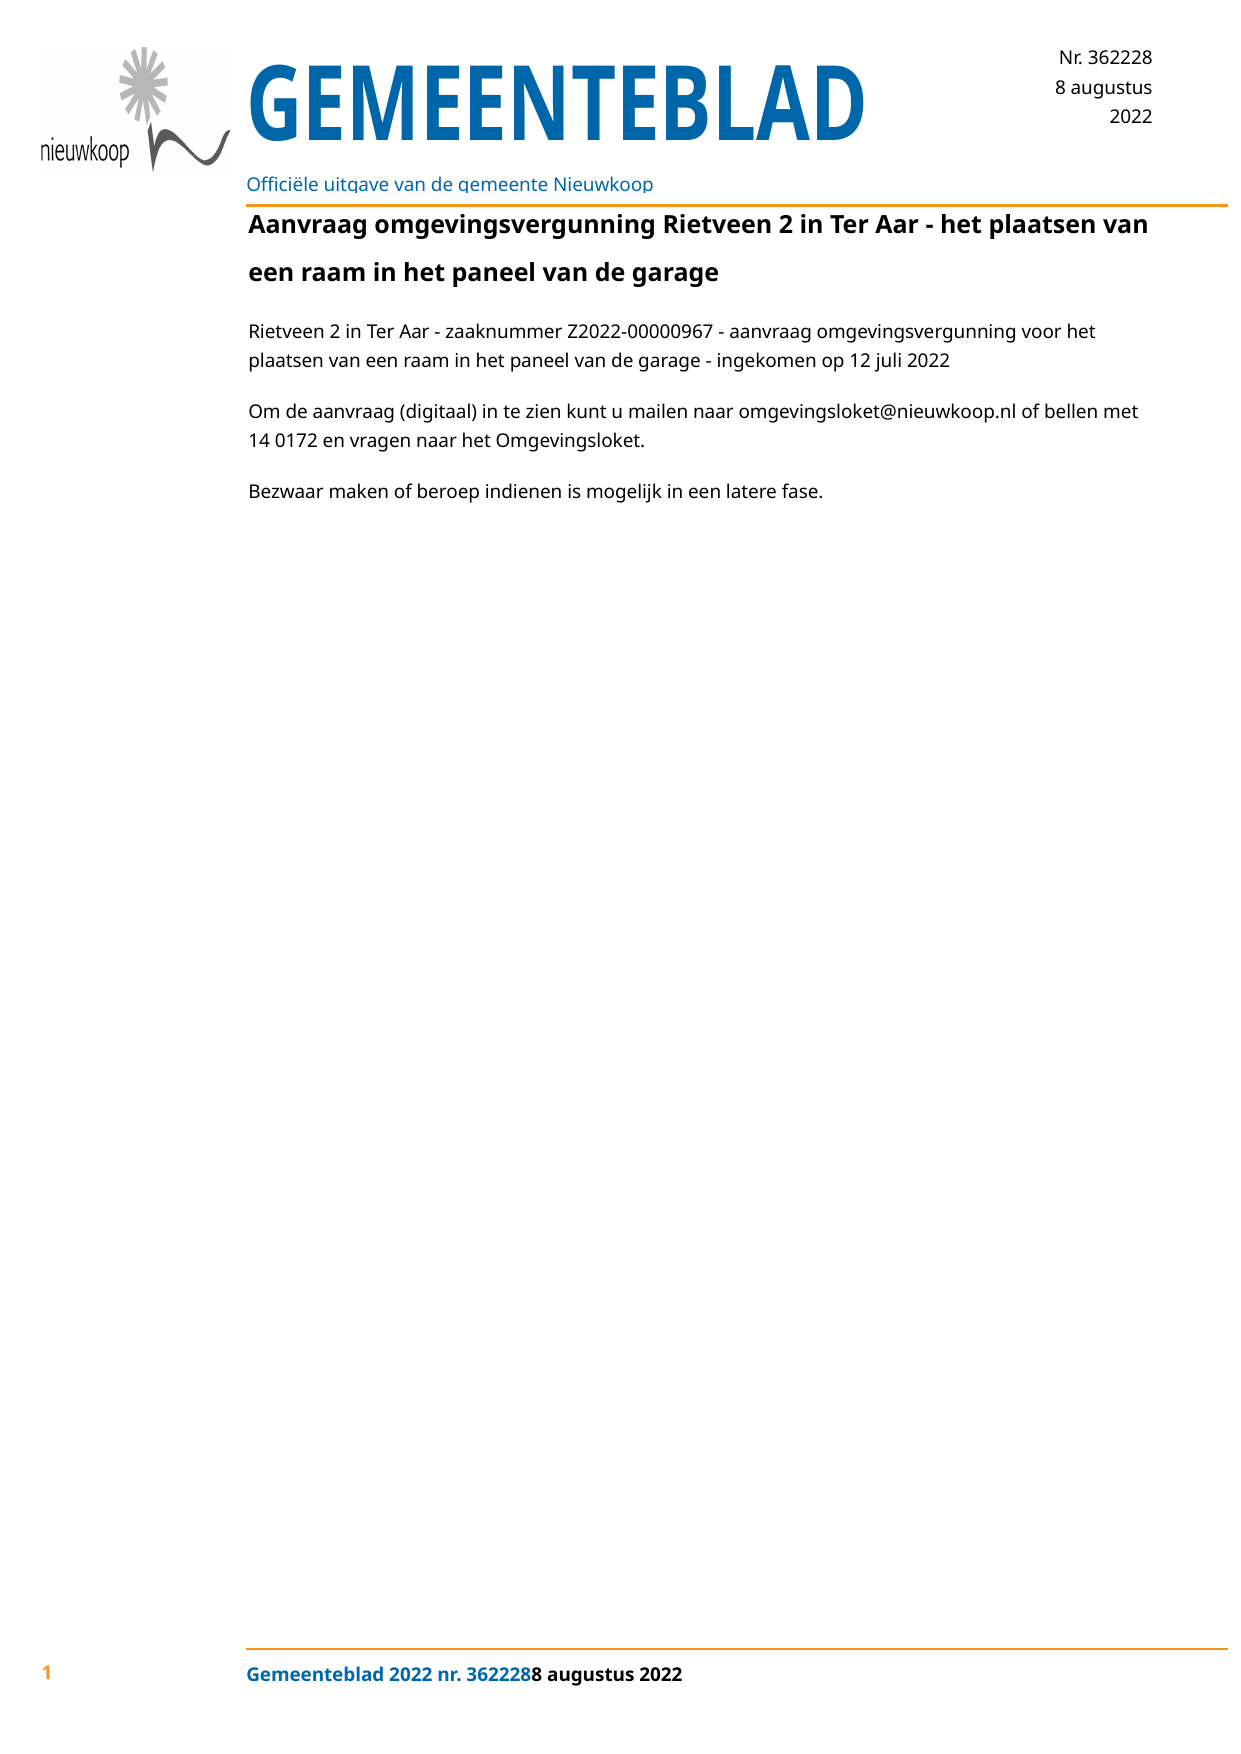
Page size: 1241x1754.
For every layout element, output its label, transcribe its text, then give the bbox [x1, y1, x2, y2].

text Aanvraag omgevingsvergunning Rietveen 2 in Ter Aar - het plaatsen van een raam in het paneel van de garage [248, 207, 1152, 288]
text Rietveen 2 in Ter Aar - zaaknummer Z2022-00000967 - aanvraag omgevingsvergunning voor het plaatsen van een raam in het paneel van de garage - ingekomen op 12 juli 2022 [248, 318, 1152, 373]
text Om de aanvraag (digitaal) in te zien kunt u mailen naar omgevingsloket@nieuwkoop.nl of bellen met 14 0172 en vragen naar het Omgevingsloket. [248, 398, 1152, 453]
picture [41, 47, 231, 172]
text Bezwaar maken of beroep indienen is mogelijk in een latere fase. [248, 478, 1152, 504]
